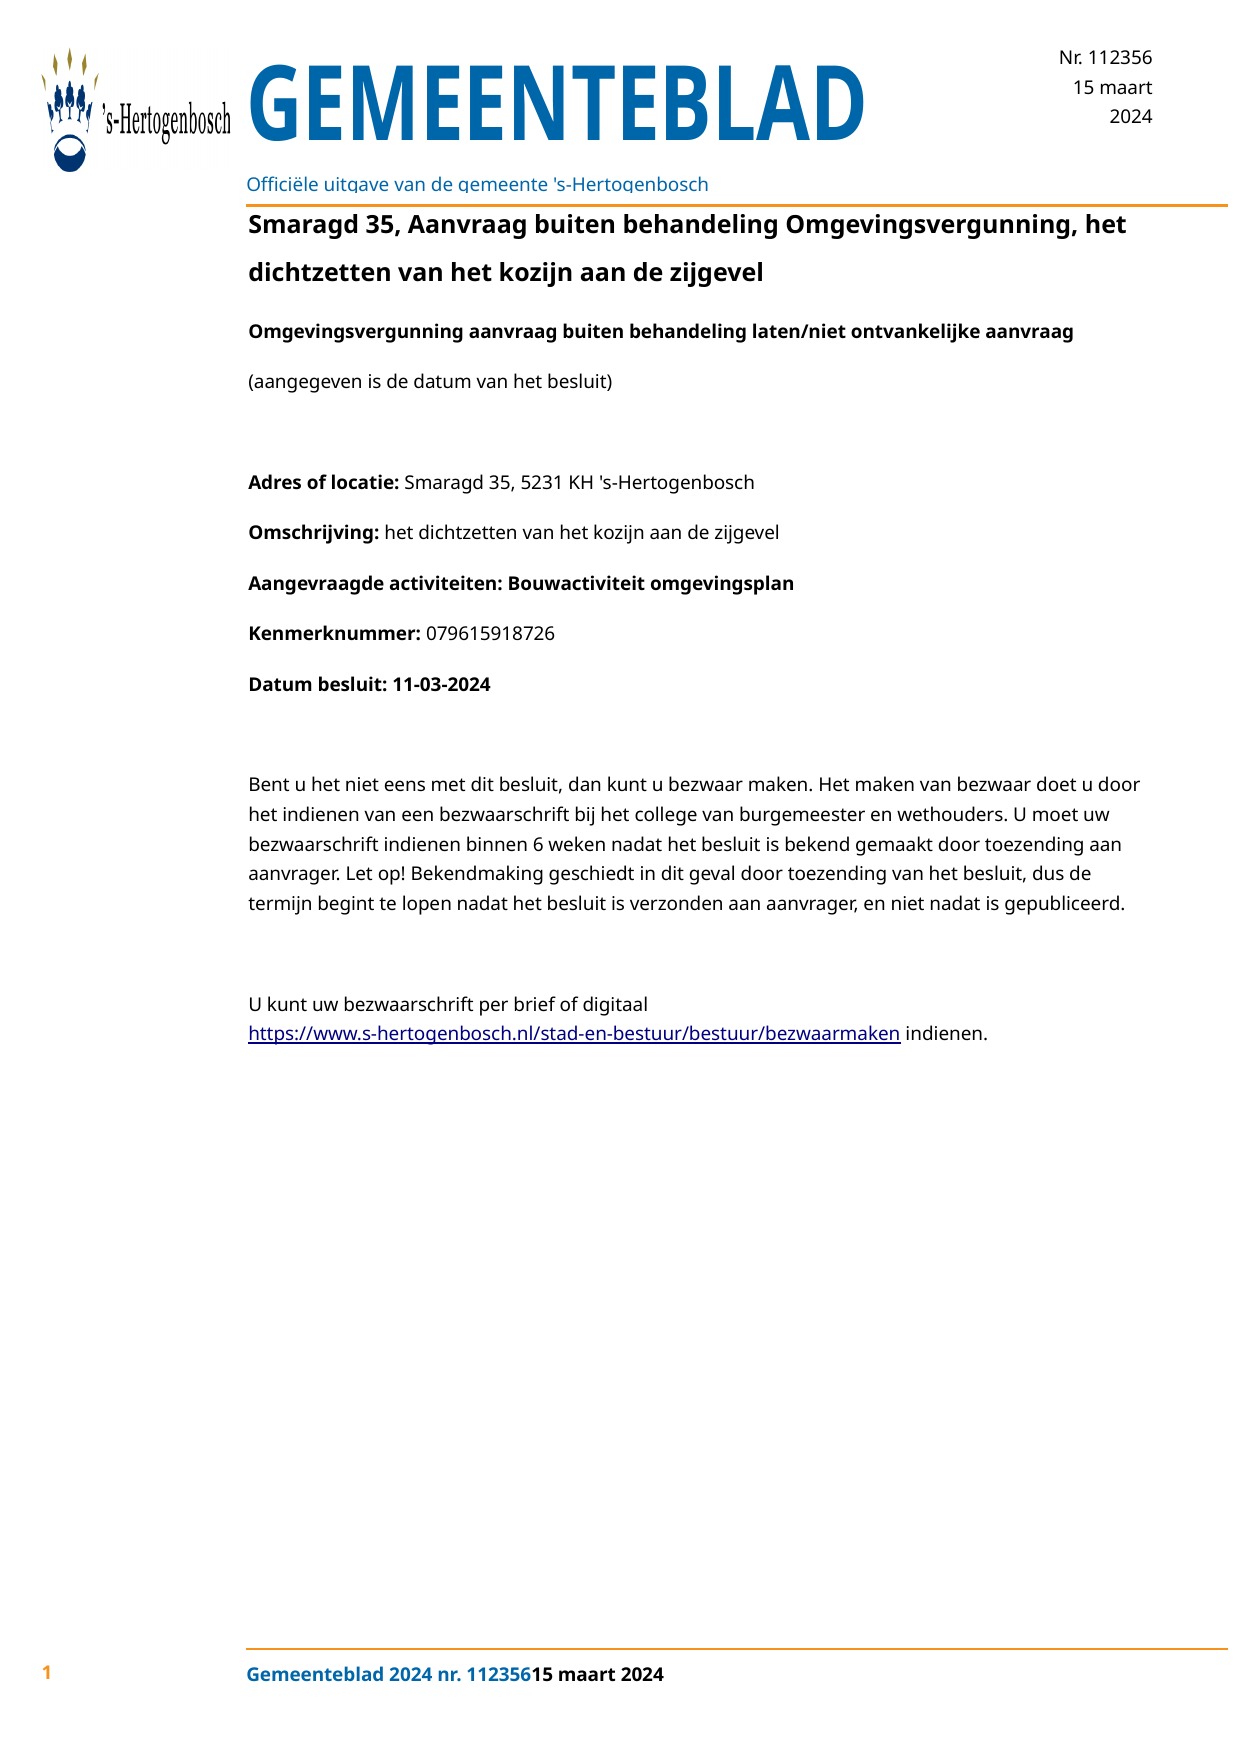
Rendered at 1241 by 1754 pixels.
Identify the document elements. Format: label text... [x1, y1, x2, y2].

text Adres of locatie: Smaragd 35, 5231 KH 's-Hertogenbosch [248, 469, 1152, 495]
text Omgevingsvergunning aanvraag buiten behandeling laten/niet ontvankelijke aanvraag [248, 318, 1152, 344]
text Kenmerknummer: 079615918726 [248, 620, 1152, 646]
text (aangegeven is de datum van het besluit) [248, 368, 1152, 394]
text Omschrijving: het dichtzetten van het kozijn aan de zijgevel [248, 519, 1152, 545]
text U kunt uw bezwaarschrift per brief of digitaal https://www.s-hertogenbosch.nl/stad-en-bestuur/bestuur/bezwaarmaken indienen. [248, 991, 1152, 1046]
text Bent u het niet eens met dit besluit, dan kunt u bezwaar maken. Het maken van bezwaar doet u door het indienen van een bezwaarschrift bij het college van burgemeester en wethouders. U moet uw bezwaarschrift indienen binnen 6 weken nadat het besluit is bekend gemaakt door toezending aan aanvrager. Let op! Bekendmaking geschiedt in dit geval door toezending van het besluit, dus de termijn begint te lopen nadat het besluit is verzonden aan aanvrager, en niet nadat is gepubliceerd. [248, 772, 1152, 916]
text Aangevraagde activiteiten: Bouwactiviteit omgevingsplan [248, 570, 1152, 596]
picture [41, 47, 231, 172]
text Datum besluit: 11-03-2024 [248, 671, 1152, 697]
text Smaragd 35, Aanvraag buiten behandeling Omgevingsvergunning, het dichtzetten van het kozijn aan de zijgevel [248, 207, 1152, 288]
